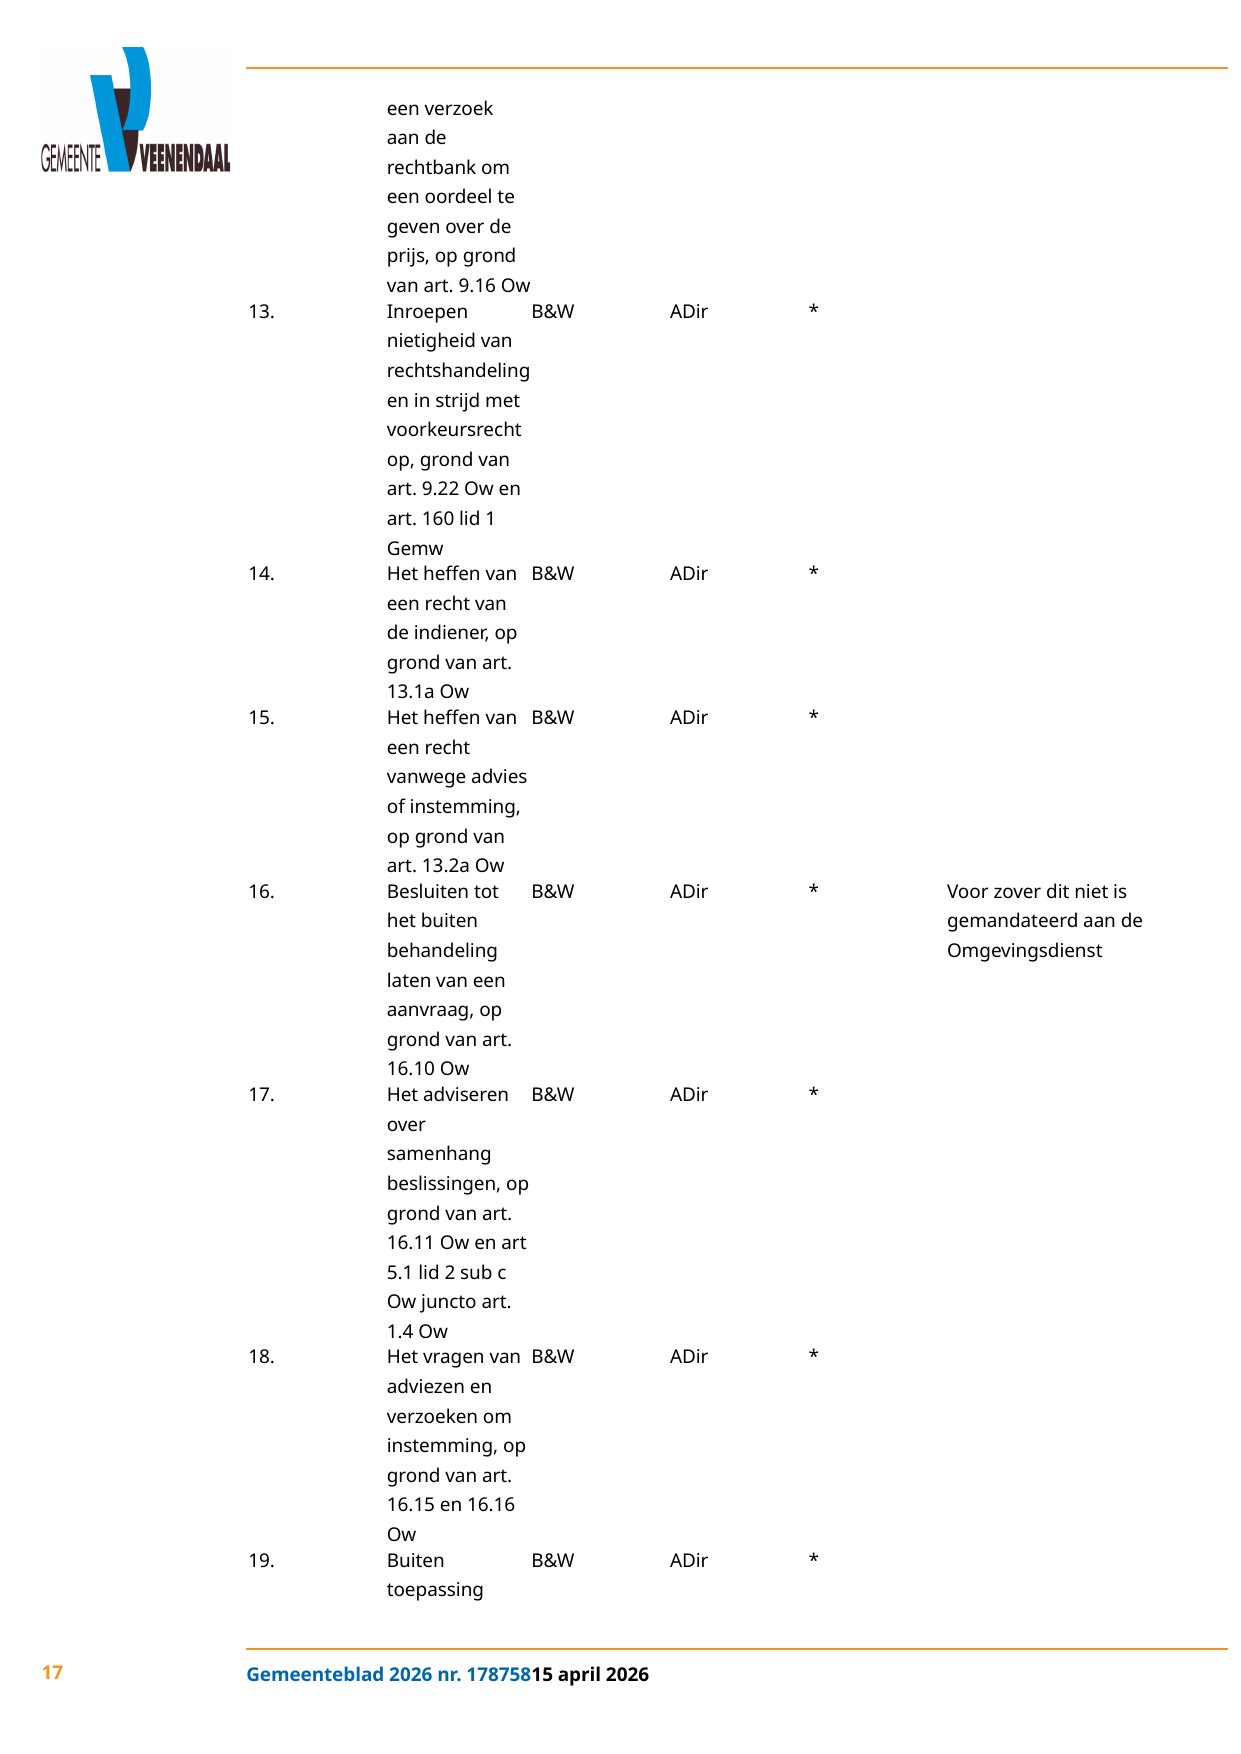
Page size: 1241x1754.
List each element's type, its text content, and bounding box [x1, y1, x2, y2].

table_cell B&W [531, 1547, 670, 1602]
table_cell * [808, 1081, 947, 1344]
table_cell * [808, 1344, 947, 1547]
table_cell B&W [531, 878, 670, 1081]
table_cell * [808, 298, 947, 560]
table_cell 15. [248, 705, 387, 878]
picture [123, 47, 231, 172]
table_cell een verzoek aan de rechtbank om een oordeel te geven over de prijs, op grond van art. 9.16 Ow [387, 95, 531, 298]
table_cell 14. [248, 560, 387, 704]
table_cell ADir [670, 1081, 808, 1344]
table_cell [808, 95, 947, 298]
table_cell B&W [531, 705, 670, 878]
table_cell 16. [248, 878, 387, 1081]
table_cell 17. [248, 1081, 387, 1344]
table_cell Het heffen van een recht van de indiener, op grond van art. 13.1a Ow [387, 560, 531, 704]
table_cell Het heffen van een recht vanwege advies of instemming, op grond van art. 13.2a Ow [387, 705, 531, 878]
table_cell B&W [531, 298, 670, 560]
table_cell Inroepen nietigheid van rechtshandelingen in strijd met voorkeursrecht op, grond van art. 9.22 Ow en art. 160 lid 1 Gemw [387, 298, 531, 560]
table_cell [947, 1547, 1152, 1602]
table_cell [531, 95, 670, 298]
table_cell * [808, 878, 947, 1081]
table_cell [248, 95, 387, 298]
table_cell Het vragen van adviezen en verzoeken om instemming, op grond van art. 16.15 en 16.16 Ow [387, 1344, 531, 1547]
table_cell ADir [670, 298, 808, 560]
table_cell ADir [670, 705, 808, 878]
table_cell [947, 298, 1152, 560]
table_cell 19. [248, 1547, 387, 1602]
table_cell B&W [531, 1344, 670, 1547]
table_cell ADir [670, 1547, 808, 1602]
table_cell ADir [670, 878, 808, 1081]
table_cell Voor zover dit niet is gemandateerd aan de Omgevingsdienst [947, 878, 1152, 1081]
table_cell 13. [248, 298, 387, 560]
picture [41, 47, 130, 172]
table_cell [947, 95, 1152, 298]
table_cell Het adviseren over samenhang beslissingen, op grond van art. 16.11 Ow en art 5.1 lid 2 sub c Ow juncto art. 1.4 Ow [387, 1081, 531, 1344]
table_cell * [808, 1547, 947, 1602]
table_cell Buiten toepassing [387, 1547, 531, 1602]
table_cell ADir [670, 1344, 808, 1547]
table_cell Besluiten tot het buiten behandeling laten van een aanvraag, op grond van art. 16.10 Ow [387, 878, 531, 1081]
table_cell [947, 1344, 1152, 1547]
table_cell B&W [531, 560, 670, 704]
table_cell [947, 705, 1152, 878]
table_cell 18. [248, 1344, 387, 1547]
table_cell ADir [670, 560, 808, 704]
table_cell [670, 95, 808, 298]
table_cell * [808, 705, 947, 878]
table_cell [947, 1081, 1152, 1344]
table_cell [947, 560, 1152, 704]
table_cell * [808, 560, 947, 704]
table_cell B&W [531, 1081, 670, 1344]
